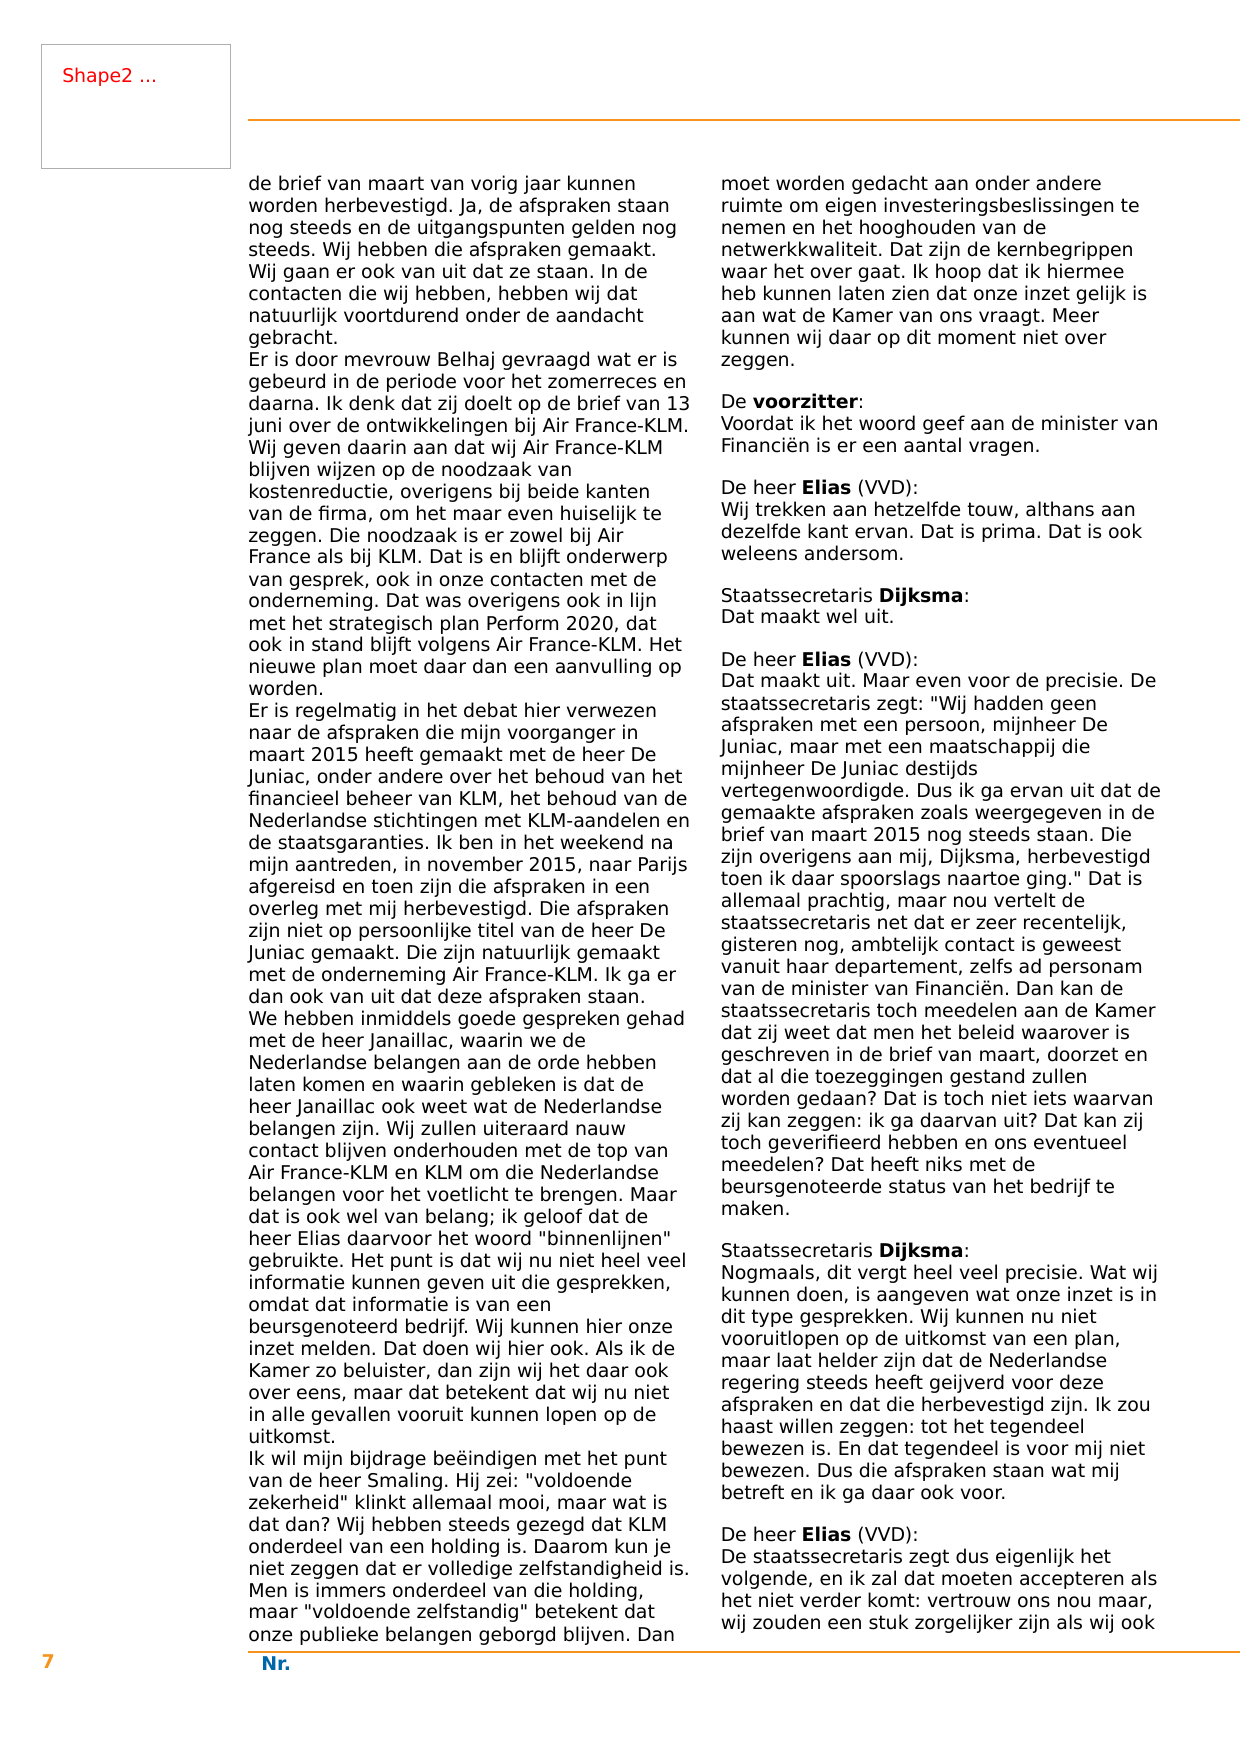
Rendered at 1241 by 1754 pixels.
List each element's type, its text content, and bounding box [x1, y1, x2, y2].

text We hebben inmiddels goede gespreken gehad met de heer Janaillac, waarin we de Nederlandse belangen aan de orde hebben laten komen en waarin gebleken is dat de heer Janaillac ook weet wat de Nederlandse belangen zijn. Wij zullen uiteraard nauw contact blijven onderhouden met de top van Air France-KLM en KLM om die Nederlandse belangen voor het voetlicht te brengen. Maar dat is ook wel van belang; ik geloof dat de heer Elias daarvoor het woord "binnenlijnen" gebruikte. Het punt is dat wij nu niet heel veel informatie kunnen geven uit die gesprekken, omdat dat informatie is van een beursgenoteerd bedrijf. Wij kunnen hier onze inzet melden. Dat doen wij hier ook. Als ik de Kamer zo beluister, dan zijn wij het daar ook over eens, maar dat betekent dat wij nu niet in alle gevallen vooruit kunnen lopen op de uitkomst. [248, 1008, 691, 1448]
text Nogmaals, dit vergt heel veel precisie. Wat wij kunnen doen, is aangeven wat onze inzet is in dit type gesprekken. Wij kunnen nu niet vooruitlopen op de uitkomst van een plan, maar laat helder zijn dat de Nederlandse regering steeds heeft geijverd voor deze afspraken en dat die herbevestigd zijn. Ik zou haast willen zeggen: tot het tegendeel bewezen is. En dat tegendeel is voor mij niet bewezen. Dus die afspraken staan wat mij betreft en ik ga daar ook voor. [721, 1262, 1163, 1504]
text Er is regelmatig in het debat hier verwezen naar de afspraken die mijn voorganger in maart 2015 heeft gemaakt met de heer De Juniac, onder andere over het behoud van het financieel beheer van KLM, het behoud van de Nederlandse stichtingen met KLM-aandelen en de staatsgaranties. Ik ben in het weekend na mijn aantreden, in november 2015, naar Parijs afgereisd en toen zijn die afspraken in een overleg met mij herbevestigd. Die afspraken zijn niet op persoonlijke titel van de heer De Juniac gemaakt. Die zijn natuurlijk gemaakt met de onderneming Air France-KLM. Ik ga er dan ook van uit dat deze afspraken staan. [248, 700, 691, 1008]
text De heer Elias (VVD): [721, 1524, 1163, 1546]
text Ik wil mijn bijdrage beëindigen met het punt van de heer Smaling. Hij zei: "voldoende zekerheid" klinkt allemaal mooi, maar wat is dat dan? Wij hebben steeds gezegd dat KLM onderdeel van een holding is. Daarom kun je niet zeggen dat er volledige zelfstandigheid is. Men is immers onderdeel van die holding, maar "voldoende zelfstandig" betekent dat onze publieke belangen geborgd blijven. Dan [248, 1448, 691, 1645]
text De heer Elias (VVD): [721, 477, 1163, 498]
text moet worden gedacht aan onder andere ruimte om eigen investeringsbeslissingen te nemen en het hooghouden van de netwerkkwaliteit. Dat zijn de kernbegrippen waar het over gaat. Ik hoop dat ik hiermee heb kunnen laten zien dat onze inzet gelijk is aan wat de Kamer van ons vraagt. Meer kunnen wij daar op dit moment niet over zeggen. [721, 173, 1163, 371]
text De staatssecretaris zegt dus eigenlijk het volgende, en ik zal dat moeten accepteren als het niet verder komt: vertrouw ons nou maar, wij zouden een stuk zorgelijker zijn als wij ook [721, 1546, 1163, 1633]
text Er is door mevrouw Belhaj gevraagd wat er is gebeurd in de periode voor het zomerreces en daarna. Ik denk dat zij doelt op de brief van 13 juni over de ontwikkelingen bij Air France-KLM. Wij geven daarin aan dat wij Air France-KLM blijven wijzen op de noodzaak van kostenreductie, overigens bij beide kanten van de firma, om het maar even huiselijk te zeggen. Die noodzaak is er zowel bij Air France als bij KLM. Dat is en blijft onderwerp van gesprek, ook in onze contacten met de onderneming. Dat was overigens ook in lijn met het strategisch plan Perform 2020, dat ook in stand blijft volgens Air France-KLM. Het nieuwe plan moet daar dan een aanvulling op worden. [248, 349, 691, 700]
text Staatssecretaris Dijksma: [721, 1240, 1163, 1262]
text Voordat ik het woord geef aan de minister van Financiën is er een aantal vragen. [721, 413, 1163, 457]
text de brief van maart van vorig jaar kunnen worden herbevestigd. Ja, de afspraken staan nog steeds en de uitgangspunten gelden nog steeds. Wij hebben die afspraken gemaakt. Wij gaan er ook van uit dat ze staan. In de contacten die wij hebben, hebben wij dat natuurlijk voortdurend onder de aandacht gebracht. [248, 173, 691, 349]
text De voorzitter: [721, 391, 1163, 413]
text Dat maakt wel uit. [721, 606, 1163, 628]
text Dat maakt uit. Maar even voor de precisie. De staatssecretaris zegt: "Wij hadden geen afspraken met een persoon, mijnheer De Juniac, maar met een maatschappij die mijnheer De Juniac destijds vertegenwoordigde. Dus ik ga ervan uit dat de gemaakte afspraken zoals weergegeven in de brief van maart 2015 nog steeds staan. Die zijn overigens aan mij, Dijksma, herbevestigd toen ik daar spoorslags naartoe ging." Dat is allemaal prachtig, maar nou vertelt de staatssecretaris net dat er zeer recentelijk, gisteren nog, ambtelijk contact is geweest vanuit haar departement, zelfs ad personam van de minister van Financiën. Dan kan de staatssecretaris toch meedelen aan de Kamer dat zij weet dat men het beleid waarover is geschreven in de brief van maart, doorzet en dat al die toezeggingen gestand zullen worden gedaan? Dat is toch niet iets waarvan zij kan zeggen: ik ga daarvan uit? Dat kan zij toch geverifieerd hebben en ons eventueel meedelen? Dat heeft niks met de beursgenoteerde status van het bedrijf te maken. [721, 670, 1163, 1220]
text De heer Elias (VVD): [721, 648, 1163, 670]
text Wij trekken aan hetzelfde touw, althans aan dezelfde kant ervan. Dat is prima. Dat is ook weleens andersom. [721, 498, 1163, 564]
text Staatssecretaris Dijksma: [721, 584, 1163, 606]
